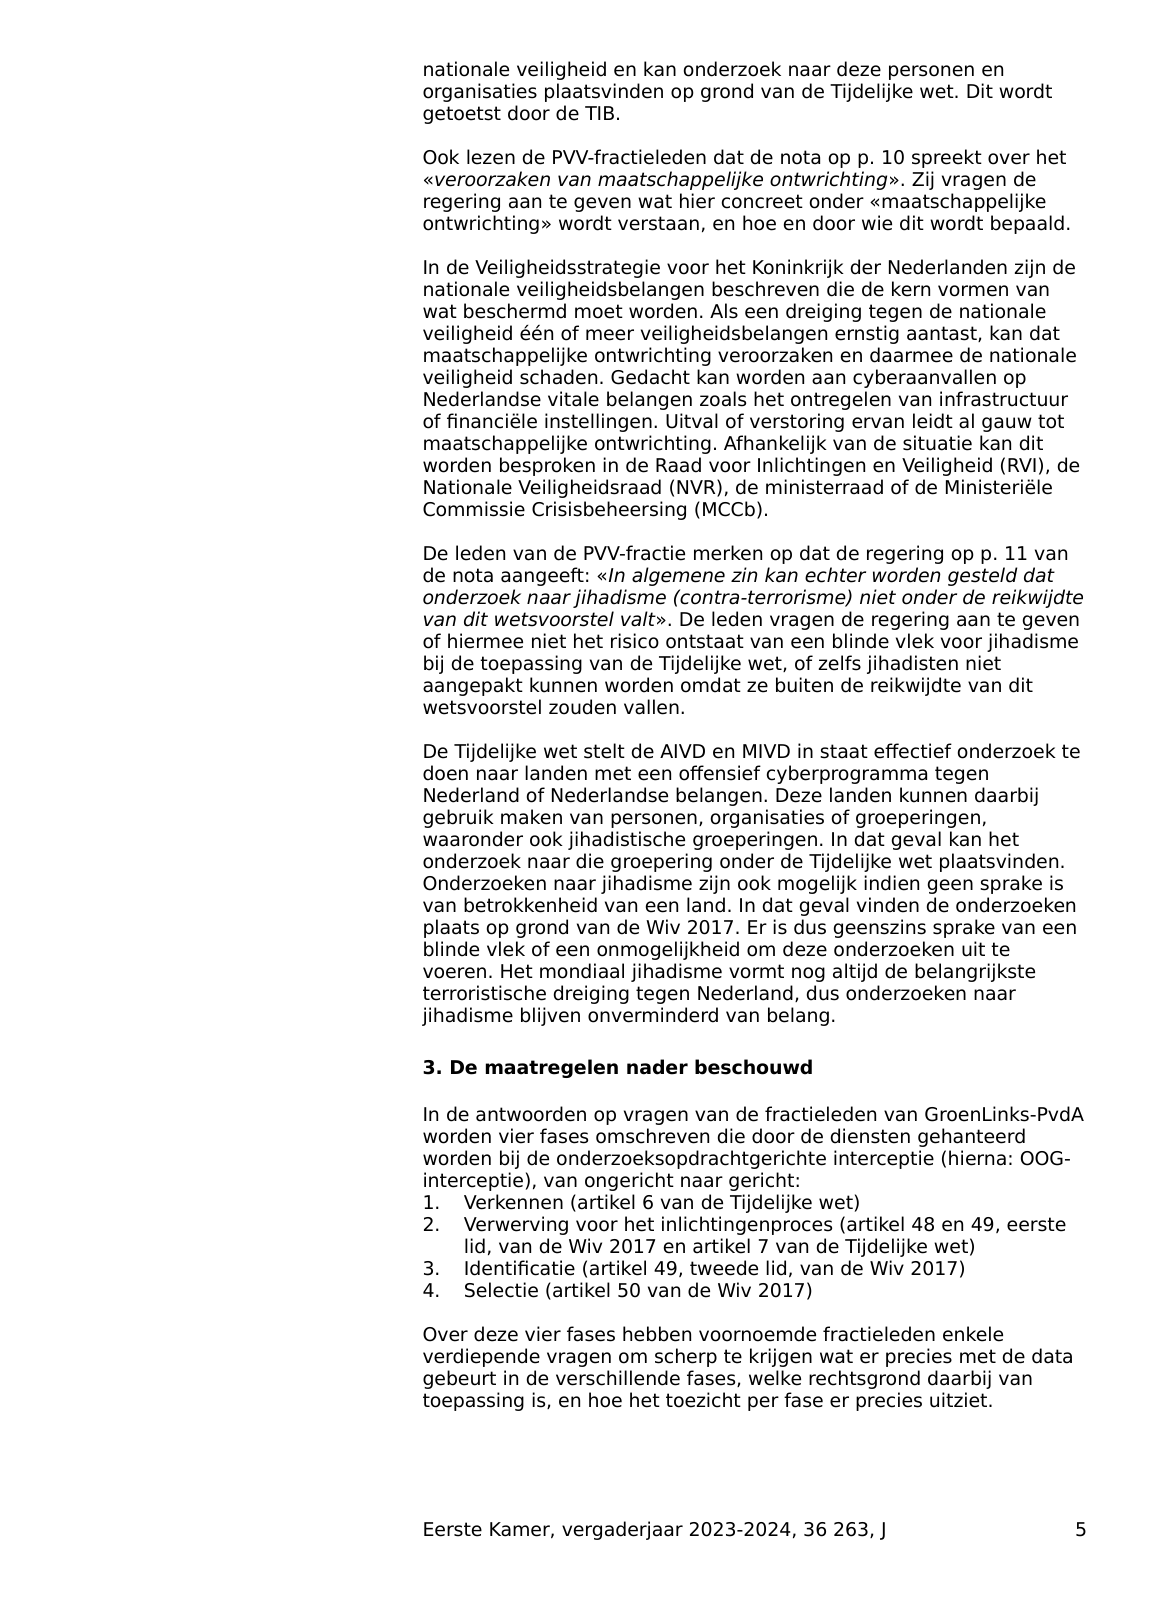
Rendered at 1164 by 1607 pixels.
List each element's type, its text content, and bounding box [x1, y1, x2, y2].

text Over deze vier fases hebben voornoemde fractieleden enkele verdiepende vragen om scherp te krijgen wat er precies met de data gebeurt in de verschillende fases, welke rechtsgrond daarbij van toepassing is, en hoe het toezicht per fase er precies uitziet. [422, 1324, 1087, 1412]
text 1. Verkennen (artikel 6 van de Tijdelijke wet) [422, 1192, 1087, 1214]
text 2. Verwerving voor het inlichtingenproces (artikel 48 en 49, eerste lid, van de Wiv 2017 en artikel 7 van de Tijdelijke wet) [422, 1214, 1087, 1258]
subtitle 3. De maatregelen nader beschouwd [422, 1057, 1087, 1079]
text De leden van de PVV-fractie merken op dat de regering op p. 11 van de nota aangeeft: «In algemene zin kan echter worden gesteld dat onderzoek naar jihadisme (contra-terrorisme) niet onder de reikwijdte van dit wetsvoorstel valt». De leden vragen de regering aan te geven of hiermee niet het risico ontstaat van een blinde vlek voor jihadisme bij de toepassing van de Tijdelijke wet, of zelfs jihadisten niet aangepakt kunnen worden omdat ze buiten de reikwijdte van dit wetsvoorstel zouden vallen. [422, 543, 1087, 719]
text Ook lezen de PVV-fractieleden dat de nota op p. 10 spreekt over het «veroorzaken van maatschappelijke ontwrichting». Zij vragen de regering aan te geven wat hier concreet onder «maatschappelijke ontwrichting» wordt verstaan, en hoe en door wie dit wordt bepaald. [422, 147, 1087, 235]
text De Tijdelijke wet stelt de AIVD en MIVD in staat effectief onderzoek te doen naar landen met een offensief cyberprogramma tegen Nederland of Nederlandse belangen. Deze landen kunnen daarbij gebruik maken van personen, organisaties of groeperingen, waaronder ook jihadistische groeperingen. In dat geval kan het onderzoek naar die groepering onder de Tijdelijke wet plaatsvinden. Onderzoeken naar jihadisme zijn ook mogelijk indien geen sprake is van betrokkenheid van een land. In dat geval vinden de onderzoeken plaats op grond van de Wiv 2017. Er is dus geenszins sprake van een blinde vlek of een onmogelijkheid om deze onderzoeken uit te voeren. Het mondiaal jihadisme vormt nog altijd de belangrijkste terroristische dreiging tegen Nederland, dus onderzoeken naar jihadisme blijven onverminderd van belang. [422, 741, 1087, 1027]
text 4. Selectie (artikel 50 van de Wiv 2017) [422, 1280, 1087, 1302]
text In de Veiligheidsstrategie voor het Koninkrijk der Nederlanden zijn de nationale veiligheidsbelangen beschreven die de kern vormen van wat beschermd moet worden. Als een dreiging tegen de nationale veiligheid één of meer veiligheidsbelangen ernstig aantast, kan dat maatschappelijke ontwrichting veroorzaken en daarmee de nationale veiligheid schaden. Gedacht kan worden aan cyberaanvallen op Nederlandse vitale belangen zoals het ontregelen van infrastructuur of financiële instellingen. Uitval of verstoring ervan leidt al gauw tot maatschappelijke ontwrichting. Afhankelijk van de situatie kan dit worden besproken in de Raad voor Inlichtingen en Veiligheid (RVI), de Nationale Veiligheidsraad (NVR), de ministerraad of de Ministeriële Commissie Crisisbeheersing (MCCb). [422, 257, 1087, 521]
text nationale veiligheid en kan onderzoek naar deze personen en organisaties plaatsvinden op grond van de Tijdelijke wet. Dit wordt getoetst door de TIB. [422, 59, 1087, 125]
text In de antwoorden op vragen van de fractieleden van GroenLinks-PvdA worden vier fases omschreven die door de diensten gehanteerd worden bij de onderzoeksopdrachtgerichte interceptie (hierna: OOG-interceptie), van ongericht naar gericht: [422, 1104, 1087, 1192]
text 3. Identificatie (artikel 49, tweede lid, van de Wiv 2017) [422, 1258, 1087, 1280]
